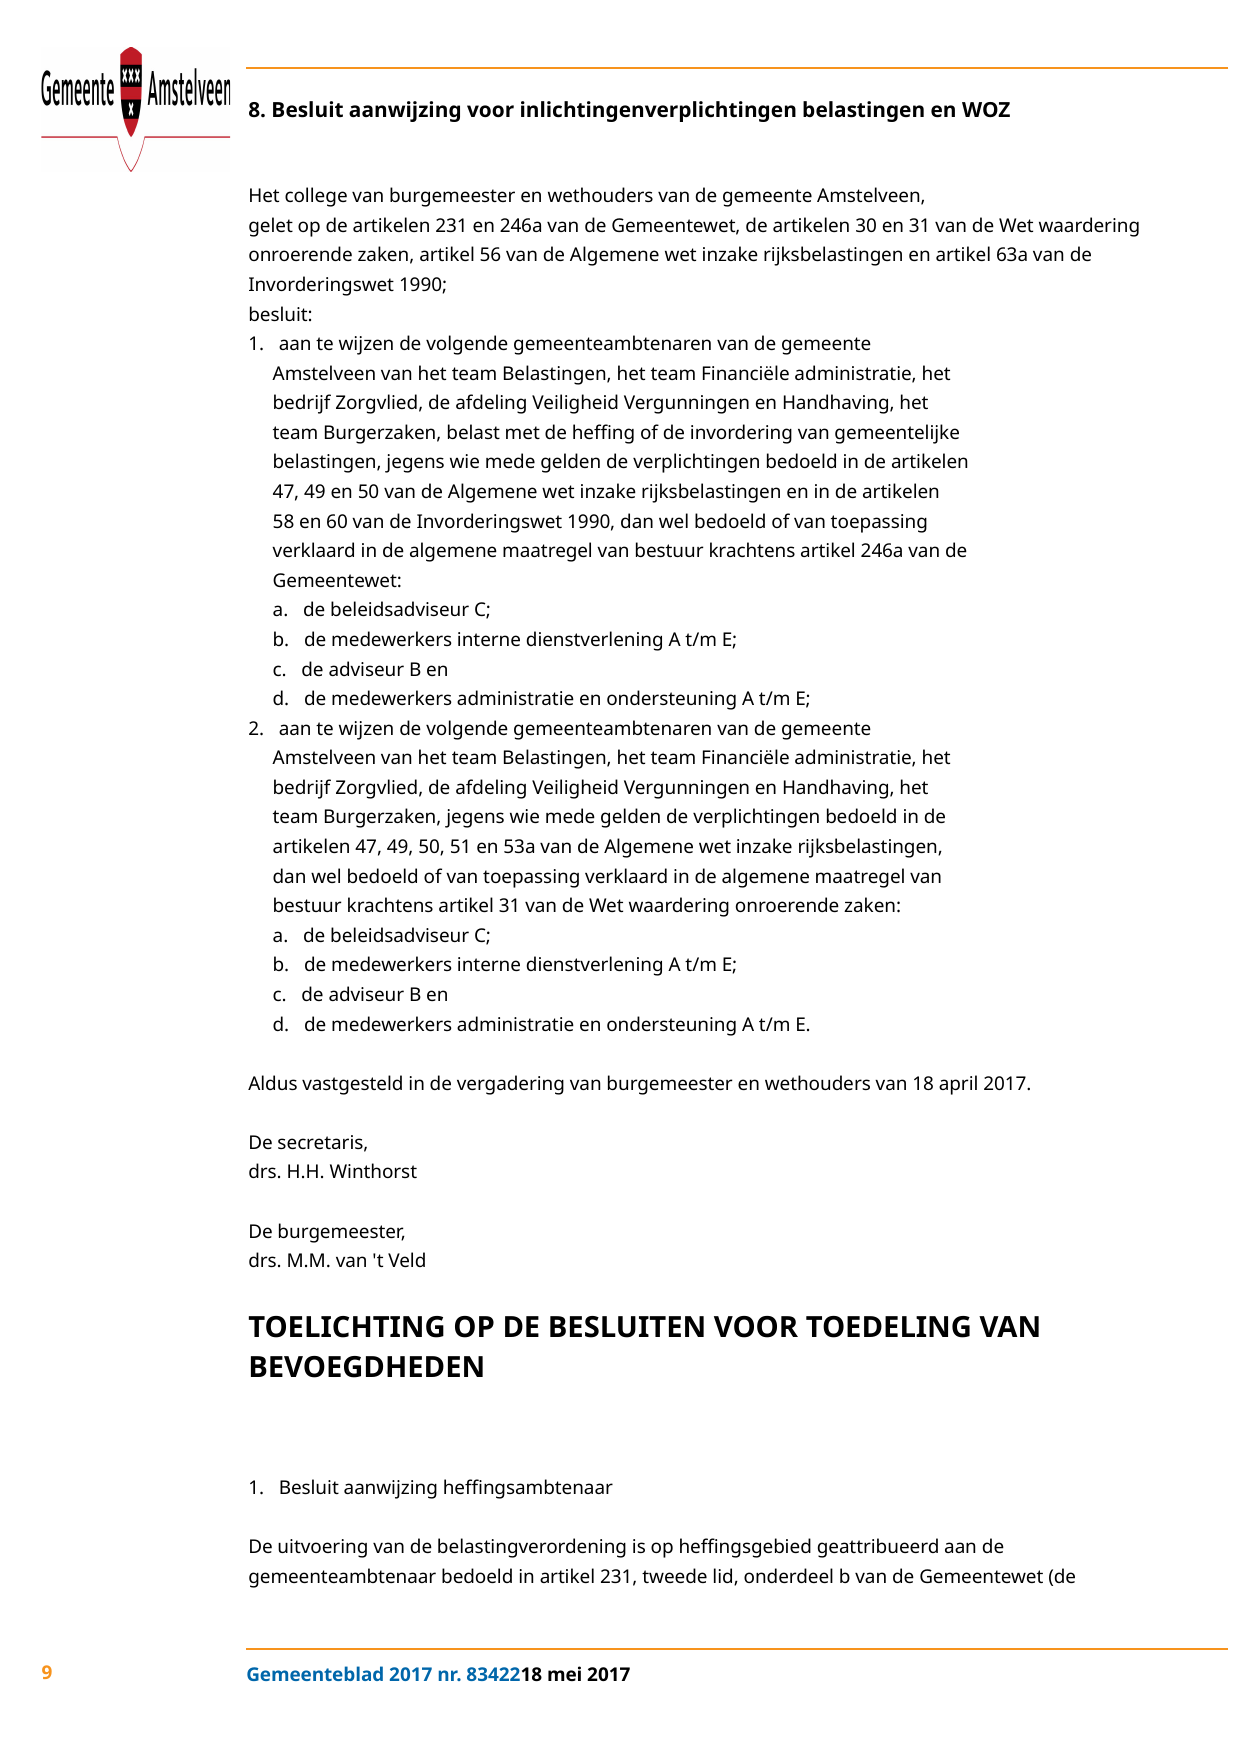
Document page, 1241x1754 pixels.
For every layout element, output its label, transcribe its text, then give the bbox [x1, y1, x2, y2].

text 2. aan te wijzen de volgende gemeenteambtenaren van de gemeente [248, 715, 1152, 741]
text b. de medewerkers interne dienstverlening A t/m E; [248, 952, 1152, 977]
text c. de adviseur B en [248, 656, 1152, 682]
text De secretaris, [248, 1129, 1152, 1155]
text bestuur krachtens artikel 31 van de Wet waardering onroerende zaken: [248, 892, 1152, 918]
text TOELICHTING OP DE BESLUITEN VOOR TOEDELING VAN BEVOEGDHEDEN [248, 1307, 1152, 1386]
text 47, 49 en 50 van de Algemene wet inzake rijksbelastingen en in de artikelen [248, 478, 1152, 504]
text De burgemeester, [248, 1218, 1152, 1244]
text d. de medewerkers administratie en ondersteuning A t/m E. [248, 1011, 1152, 1037]
text 1. aan te wijzen de volgende gemeenteambtenaren van de gemeente [248, 330, 1152, 356]
text verklaard in de algemene maatregel van bestuur krachtens artikel 246a van de [248, 537, 1152, 563]
text gelet op de artikelen 231 en 246a van de Gemeentewet, de artikelen 30 en 31 van de Wet waardering onroerende zaken, artikel 56 van de Algemene wet inzake rijksbelastingen en artikel 63a van de Invorderingswet 1990; [248, 212, 1152, 297]
text Gemeentewet: [248, 567, 1152, 593]
text team Burgerzaken, jegens wie mede gelden de verplichtingen bedoeld in de [248, 804, 1152, 829]
text 58 en 60 van de Invorderingswet 1990, dan wel bedoeld of van toepassing [248, 508, 1152, 534]
text 1. Besluit aanwijzing heffingsambtenaar [248, 1474, 1152, 1500]
text belastingen, jegens wie mede gelden de verplichtingen bedoeld in de artikelen [248, 449, 1152, 474]
text drs. H.H. Winthorst [248, 1159, 1152, 1184]
text a. de beleidsadviseur C; [248, 922, 1152, 948]
text besluit: [248, 301, 1152, 327]
text bedrijf Zorgvlied, de afdeling Veiligheid Vergunningen en Handhaving, het [248, 389, 1152, 415]
text team Burgerzaken, belast met de heffing of de invordering van gemeentelijke [248, 419, 1152, 445]
text c. de adviseur B en [248, 981, 1152, 1007]
picture [41, 47, 231, 172]
text a. de beleidsadviseur C; [248, 597, 1152, 622]
text De uitvoering van de belastingverordening is op heffingsgebied geattribueerd aan de gemeenteambtenaar bedoeld in artikel 231, tweede lid, onderdeel b van de Gemeentewet (de [248, 1533, 1152, 1589]
text Aldus vastgesteld in de vergadering van burgemeester en wethouders van 18 april 2017. [248, 1070, 1152, 1096]
text Het college van burgemeester en wethouders van de gemeente Amstelveen, [248, 182, 1152, 208]
text drs. M.M. van 't Veld [248, 1247, 1152, 1273]
text b. de medewerkers interne dienstverlening A t/m E; [248, 626, 1152, 652]
text dan wel bedoeld of van toepassing verklaard in de algemene maatregel van [248, 863, 1152, 889]
text artikelen 47, 49, 50, 51 en 53a van de Algemene wet inzake rijksbelastingen, [248, 833, 1152, 859]
text 8. Besluit aanwijzing voor inlichtingenverplichtingen belastingen en WOZ [248, 95, 1152, 123]
text Amstelveen van het team Belastingen, het team Financiële administratie, het [248, 360, 1152, 386]
text bedrijf Zorgvlied, de afdeling Veiligheid Vergunningen en Handhaving, het [248, 774, 1152, 800]
text d. de medewerkers administratie en ondersteuning A t/m E; [248, 685, 1152, 711]
text Amstelveen van het team Belastingen, het team Financiële administratie, het [248, 744, 1152, 770]
